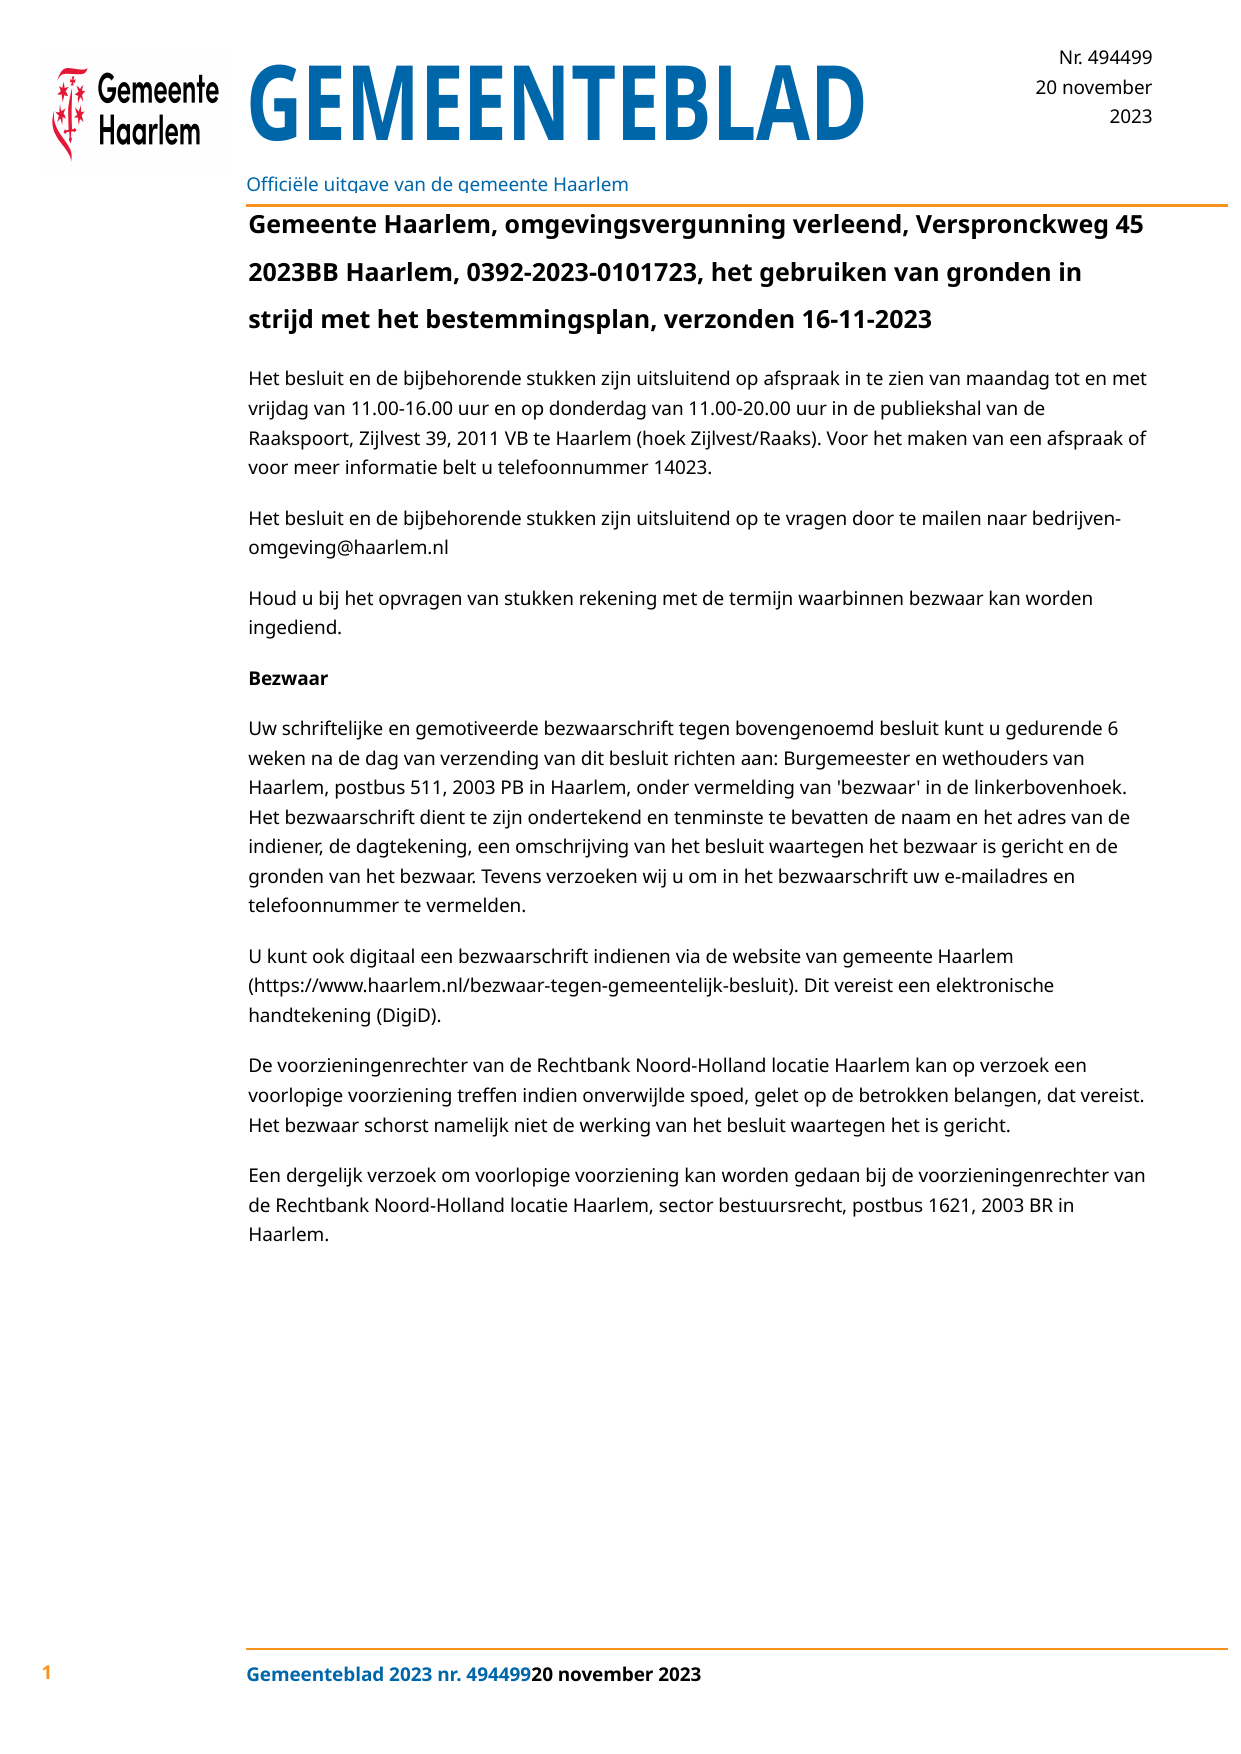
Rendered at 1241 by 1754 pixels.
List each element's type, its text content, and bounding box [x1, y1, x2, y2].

text Bezwaar [248, 665, 1152, 690]
text U kunt ook digitaal een bezwaarschrift indienen via de website van gemeente Haarlem (https://www.haarlem.nl/bezwaar-tegen-gemeentelijk-besluit). Dit vereist een elektronische handtekening (DigiD). [248, 943, 1152, 1028]
text Gemeente Haarlem, omgevingsvergunning verleend, Verspronckweg 45 2023BB Haarlem, 0392-2023-0101723, het gebruiken van gronden in strijd met het bestemmingsplan, verzonden 16-11-2023 [248, 207, 1152, 336]
text Het besluit en de bijbehorende stukken zijn uitsluitend op te vragen door te mailen naar bedrijven-omgeving@haarlem.nl [248, 505, 1152, 560]
text Een dergelijk verzoek om voorlopige voorziening kan worden gedaan bij de voorzieningenrechter van de Rechtbank Noord-Holland locatie Haarlem, sector bestuursrecht, postbus 1621, 2003 BR in Haarlem. [248, 1162, 1152, 1247]
picture [41, 47, 231, 172]
text De voorzieningenrechter van de Rechtbank Noord-Holland locatie Haarlem kan op verzoek een voorlopige voorziening treffen indien onverwijlde spoed, gelet op de betrokken belangen, dat vereist. Het bezwaar schorst namelijk niet de werking van het besluit waartegen het is gericht. [248, 1053, 1152, 1137]
text Houd u bij het opvragen van stukken rekening met de termijn waarbinnen bezwaar kan worden ingediend. [248, 585, 1152, 640]
text Uw schriftelijke en gemotiveerde bezwaarschrift tegen bovengenoemd besluit kunt u gedurende 6 weken na de dag van verzending van dit besluit richten aan: Burgemeester en wethouders van Haarlem, postbus 511, 2003 PB in Haarlem, onder vermelding van 'bezwaar' in de linkerbovenhoek. Het bezwaarschrift dient te zijn ondertekend en tenminste te bevatten de naam en het adres van de indiener, de dagtekening, een omschrijving van het besluit waartegen het bezwaar is gericht en de gronden van het bezwaar. Tevens verzoeken wij u om in het bezwaarschrift uw e-mailadres en telefoonnummer te vermelden. [248, 715, 1152, 918]
text Het besluit en de bijbehorende stukken zijn uitsluitend op afspraak in te zien van maandag tot en met vrijdag van 11.00-16.00 uur en op donderdag van 11.00-20.00 uur in de publiekshal van de Raakspoort, Zijlvest 39, 2011 VB te Haarlem (hoek Zijlvest/Raaks). Voor het maken van een afspraak of voor meer informatie belt u telefoonnummer 14023. [248, 366, 1152, 480]
